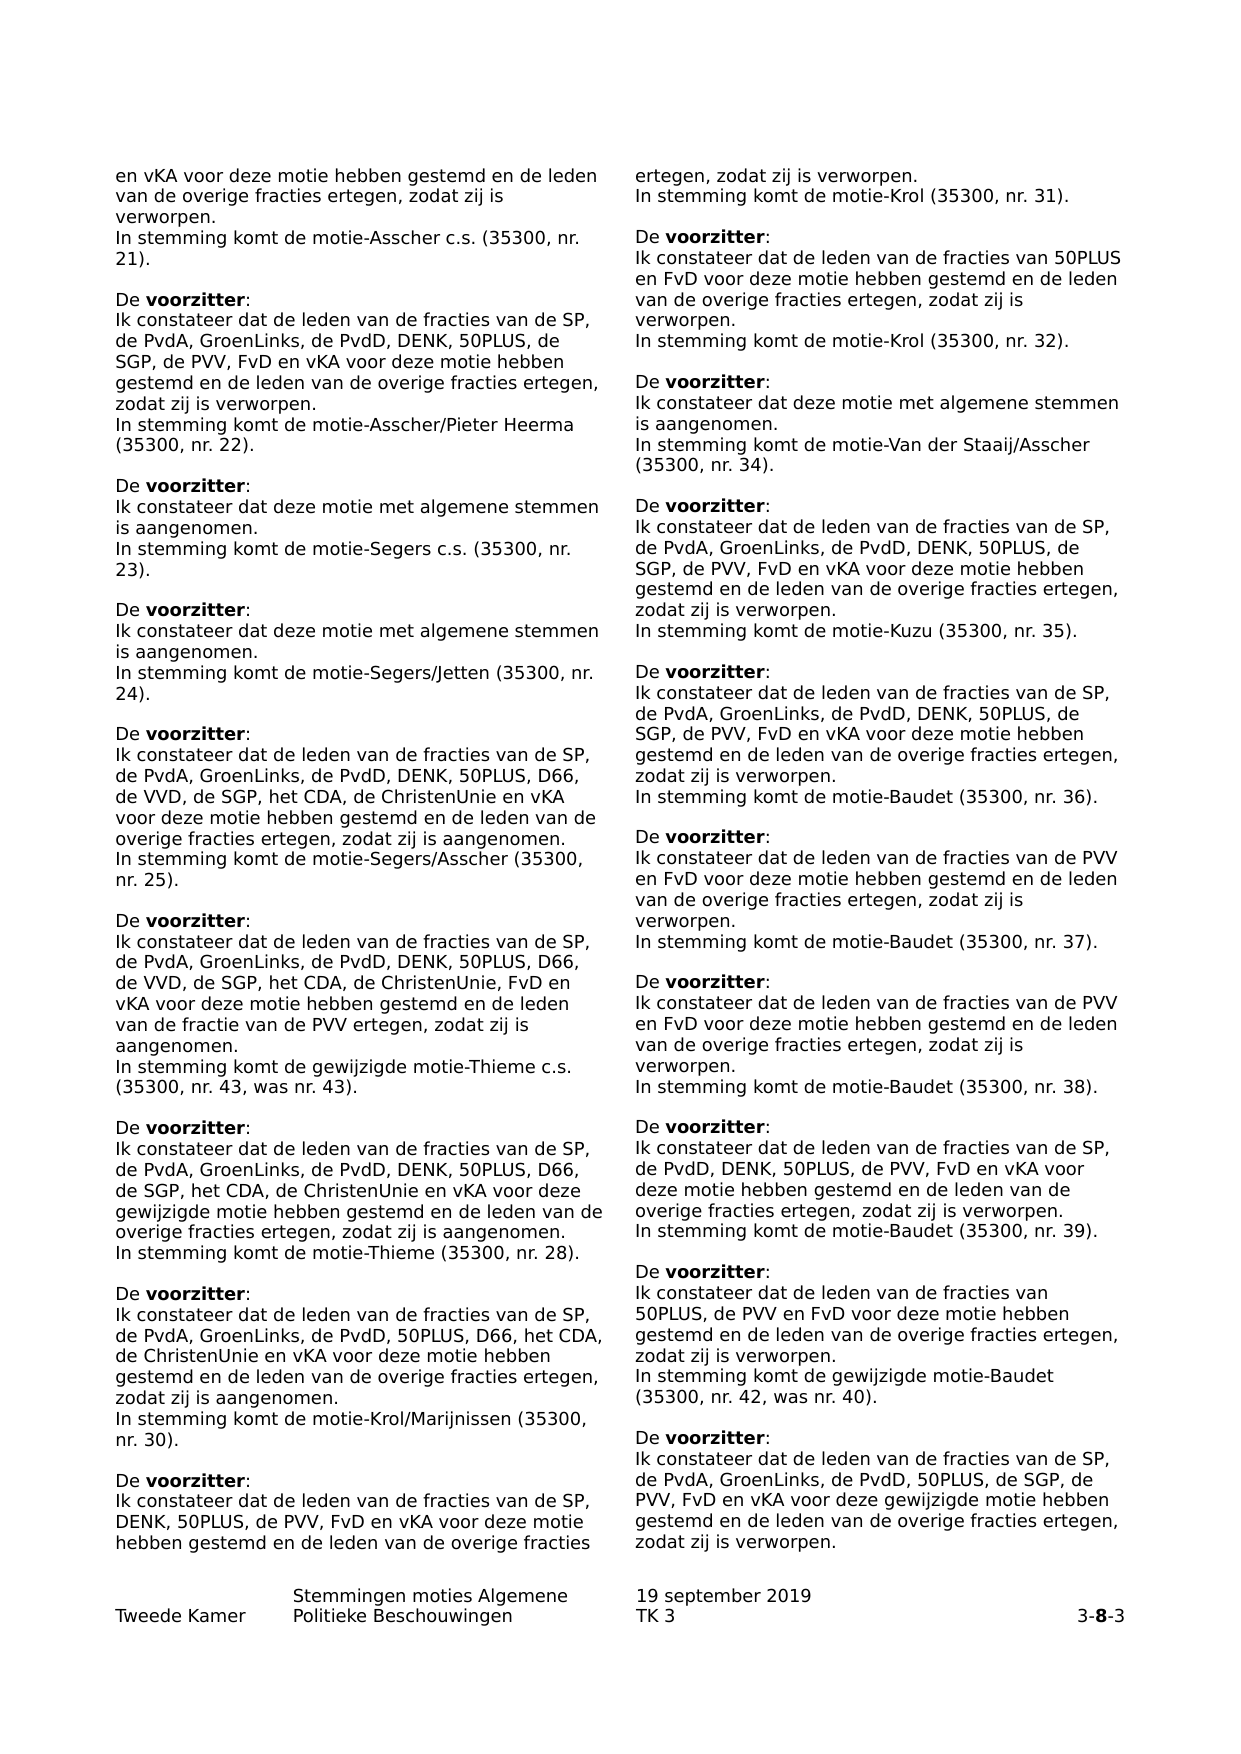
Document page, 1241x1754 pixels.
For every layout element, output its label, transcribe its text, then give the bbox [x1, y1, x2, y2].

text In stemming komt de gewijzigde motie-Baudet (35300, nr. 42, was nr. 40). [635, 1366, 1125, 1408]
text In stemming komt de motie-Krol (35300, nr. 31). [635, 186, 1125, 207]
text Ik constateer dat de leden van de fracties van de SP, de PvdA, GroenLinks, de PvdD, 50PLUS, de SGP, de PVV, FvD en vKA voor deze gewijzigde motie hebben gestemd en de leden van de overige fracties ertegen, zodat zij is verworpen. [635, 1448, 1125, 1553]
text Ik constateer dat de leden van de fracties van de SP, de PvdA, GroenLinks, de PvdD, DENK, 50PLUS, D66, de SGP, het CDA, de ChristenUnie en vKA voor deze gewijzigde motie hebben gestemd en de leden van de overige fracties ertegen, zodat zij is aangenomen. [115, 1139, 605, 1243]
text In stemming komt de motie-Baudet (35300, nr. 39). [635, 1221, 1125, 1242]
text Ik constateer dat de leden van de fracties van de SP, de PvdD, DENK, 50PLUS, de PVV, FvD en vKA voor deze motie hebben gestemd en de leden van de overige fracties ertegen, zodat zij is verworpen. [635, 1138, 1125, 1221]
text Ik constateer dat de leden van de fracties van 50PLUS, de PVV en FvD voor deze motie hebben gestemd en de leden van de overige fracties ertegen, zodat zij is verworpen. [635, 1283, 1125, 1366]
text Ik constateer dat de leden van de fracties van 50PLUS en FvD voor deze motie hebben gestemd en de leden van de overige fracties ertegen, zodat zij is verworpen. [635, 248, 1125, 331]
text ertegen, zodat zij is verworpen. [635, 165, 1125, 186]
text In stemming komt de motie-Segers c.s. (35300, nr. 23). [115, 538, 605, 580]
text Ik constateer dat de leden van de fracties van de PVV en FvD voor deze motie hebben gestemd en de leden van de overige fracties ertegen, zodat zij is verworpen. [635, 993, 1125, 1076]
text De voorzitter: [635, 1117, 1125, 1138]
text De voorzitter: [115, 1284, 605, 1304]
text De voorzitter: [635, 372, 1125, 393]
text Ik constateer dat de leden van de fracties van de SP, DENK, 50PLUS, de PVV, FvD en vKA voor deze motie hebben gestemd en de leden van de overige fracties [115, 1491, 605, 1554]
text Ik constateer dat deze motie met algemene stemmen is aangenomen. [115, 621, 605, 662]
text De voorzitter: [115, 476, 605, 497]
text In stemming komt de motie-Segers/Asscher (35300, nr. 25). [115, 849, 605, 891]
text De voorzitter: [115, 289, 605, 310]
text In stemming komt de motie-Baudet (35300, nr. 38). [635, 1076, 1125, 1097]
text De voorzitter: [115, 1118, 605, 1139]
text In stemming komt de gewijzigde motie-Thieme c.s. (35300, nr. 43, was nr. 43). [115, 1056, 605, 1098]
text In stemming komt de motie-Baudet (35300, nr. 37). [635, 931, 1125, 952]
text De voorzitter: [635, 827, 1125, 848]
text De voorzitter: [115, 724, 605, 745]
text De voorzitter: [115, 911, 605, 931]
text In stemming komt de motie-Van der Staaij/Asscher (35300, nr. 34). [635, 434, 1125, 476]
text Ik constateer dat deze motie met algemene stemmen is aangenomen. [115, 497, 605, 538]
text Ik constateer dat de leden van de fracties van de SP, de PvdA, GroenLinks, de PvdD, DENK, 50PLUS, de SGP, de PVV, FvD en vKA voor deze motie hebben gestemd en de leden van de overige fracties ertegen, zodat zij is verworpen. [115, 310, 605, 414]
text In stemming komt de motie-Baudet (35300, nr. 36). [635, 787, 1125, 807]
text In stemming komt de motie-Krol (35300, nr. 32). [635, 331, 1125, 352]
text In stemming komt de motie-Thieme (35300, nr. 28). [115, 1243, 605, 1264]
text De voorzitter: [115, 600, 605, 621]
text In stemming komt de motie-Asscher c.s. (35300, nr. 21). [115, 228, 605, 269]
text De voorzitter: [635, 662, 1125, 682]
text en vKA voor deze motie hebben gestemd en de leden van de overige fracties ertegen, zodat zij is verworpen. [115, 165, 605, 228]
text De voorzitter: [635, 227, 1125, 248]
text Ik constateer dat de leden van de fracties van de PVV en FvD voor deze motie hebben gestemd en de leden van de overige fracties ertegen, zodat zij is verworpen. [635, 848, 1125, 931]
text De voorzitter: [635, 1262, 1125, 1283]
text Ik constateer dat de leden van de fracties van de SP, de PvdA, GroenLinks, de PvdD, DENK, 50PLUS, de SGP, de PVV, FvD en vKA voor deze motie hebben gestemd en de leden van de overige fracties ertegen, zodat zij is verworpen. [635, 682, 1125, 787]
text In stemming komt de motie-Asscher/Pieter Heerma (35300, nr. 22). [115, 414, 605, 456]
text Ik constateer dat de leden van de fracties van de SP, de PvdA, GroenLinks, de PvdD, DENK, 50PLUS, D66, de VVD, de SGP, het CDA, de ChristenUnie, FvD en vKA voor deze motie hebben gestemd en de leden van de fractie van de PVV ertegen, zodat zij is aangenomen. [115, 931, 605, 1056]
text In stemming komt de motie-Segers/Jetten (35300, nr. 24). [115, 662, 605, 704]
text De voorzitter: [635, 972, 1125, 993]
text Ik constateer dat de leden van de fracties van de SP, de PvdA, GroenLinks, de PvdD, DENK, 50PLUS, D66, de VVD, de SGP, het CDA, de ChristenUnie en vKA voor deze motie hebben gestemd en de leden van de overige fracties ertegen, zodat zij is aangenomen. [115, 745, 605, 849]
text Ik constateer dat de leden van de fracties van de SP, de PvdA, GroenLinks, de PvdD, 50PLUS, D66, het CDA, de ChristenUnie en vKA voor deze motie hebben gestemd en de leden van de overige fracties ertegen, zodat zij is aangenomen. [115, 1304, 605, 1409]
text Ik constateer dat deze motie met algemene stemmen is aangenomen. [635, 393, 1125, 434]
text Ik constateer dat de leden van de fracties van de SP, de PvdA, GroenLinks, de PvdD, DENK, 50PLUS, de SGP, de PVV, FvD en vKA voor deze motie hebben gestemd en de leden van de overige fracties ertegen, zodat zij is verworpen. [635, 517, 1125, 621]
text In stemming komt de motie-Kuzu (35300, nr. 35). [635, 621, 1125, 642]
text De voorzitter: [635, 496, 1125, 517]
text De voorzitter: [635, 1428, 1125, 1448]
text In stemming komt de motie-Krol/Marijnissen (35300, nr. 30). [115, 1409, 605, 1450]
text De voorzitter: [115, 1470, 605, 1491]
